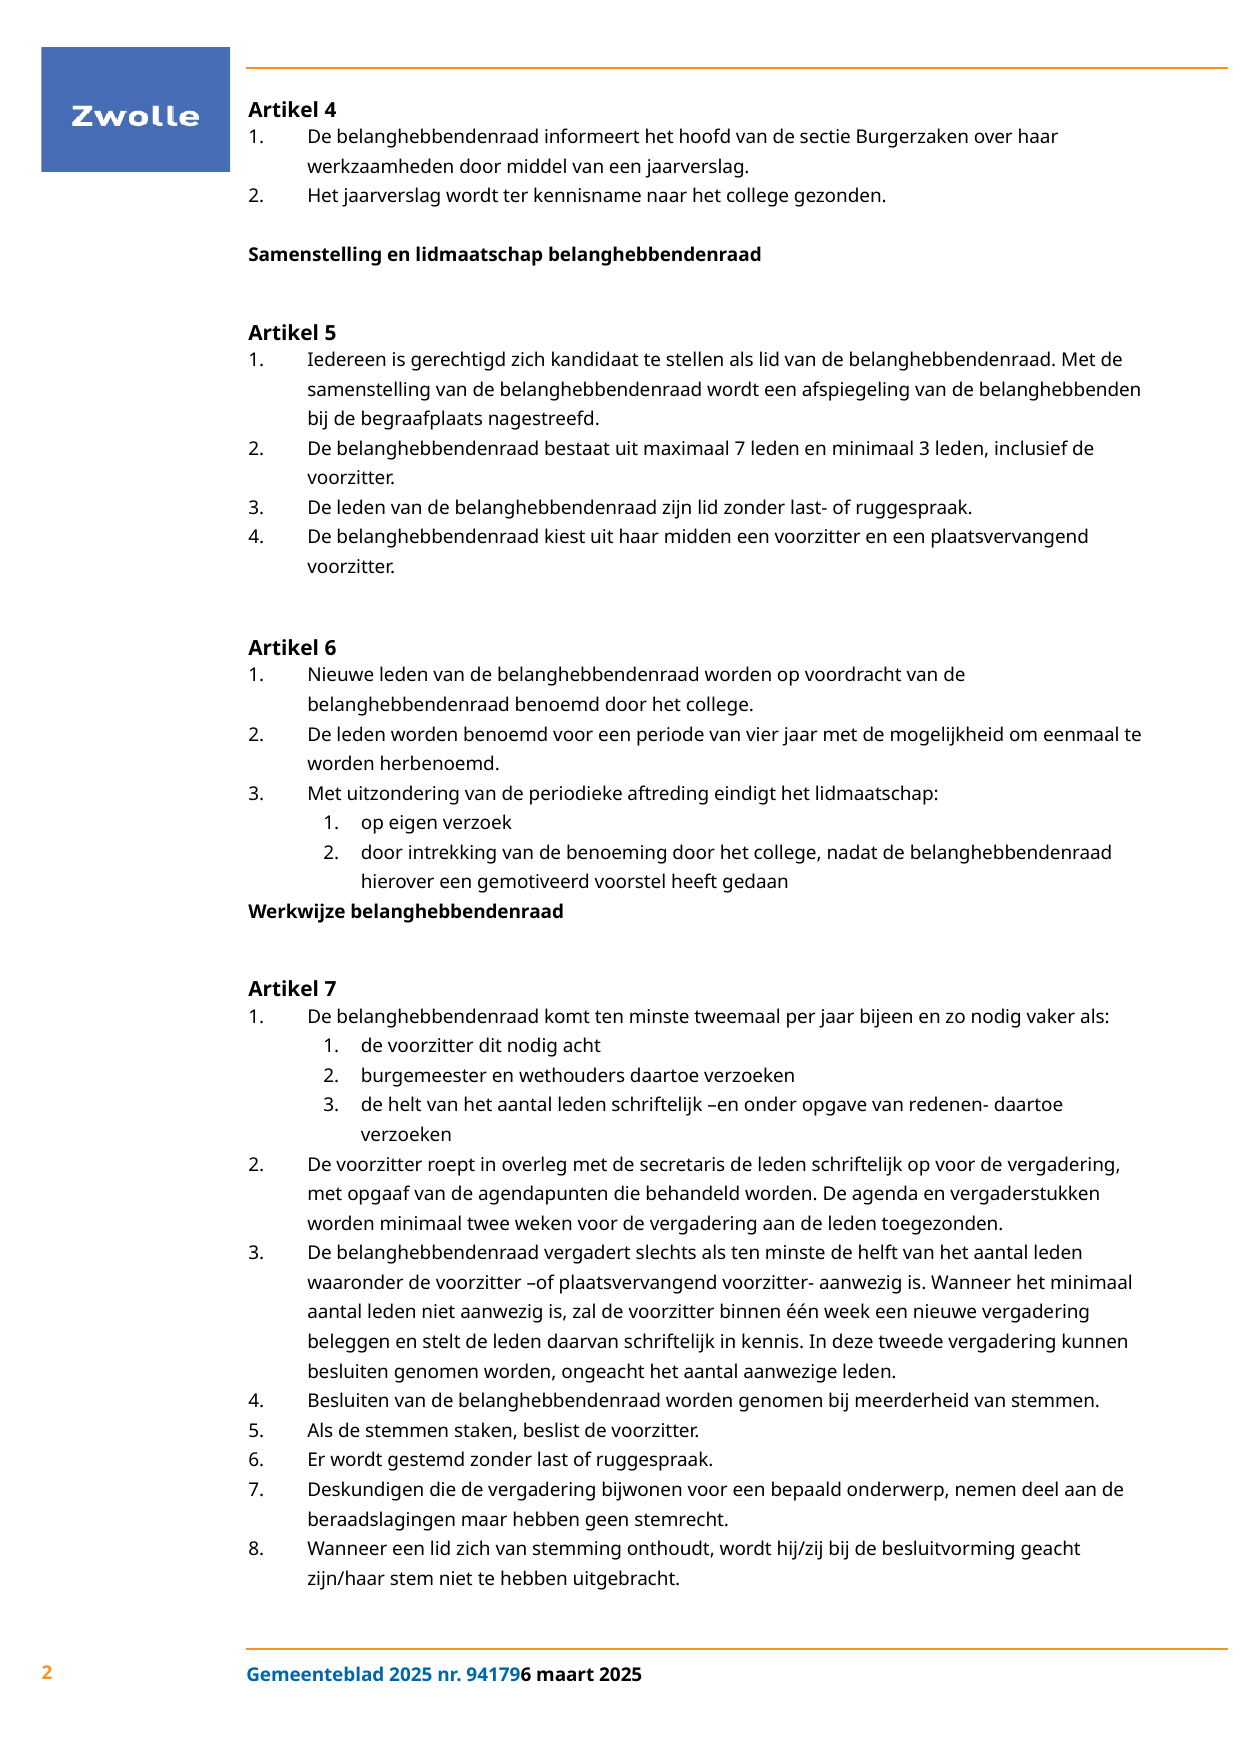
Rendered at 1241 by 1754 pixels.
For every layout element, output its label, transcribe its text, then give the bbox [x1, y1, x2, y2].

list Iedereen is gerechtigd zich kandidaat te stellen als lid van de belanghebbendenraad. Met de samenstelling van de belanghebbendenraad wordt een afspiegeling van de belanghebbenden bij de begraafplaats nagestreefd. [248, 346, 1152, 431]
list De voorzitter roept in overleg met de secretaris de leden schriftelijk op voor de vergadering, met opgaaf van de agendapunten die behandeld worden. De agenda en vergaderstukken worden minimaal twee weken voor de vergadering aan de leden toegezonden. [248, 1151, 1152, 1236]
list De belanghebbendenraad bestaat uit maximaal 7 leden en minimaal 3 leden, inclusief de voorzitter. [248, 435, 1152, 490]
list De belanghebbendenraad vergadert slechts als ten minste de helft van het aantal leden waaronder de voorzitter –of plaatsvervangend voorzitter- aanwezig is. Wanneer het minimaal aantal leden niet aanwezig is, zal de voorzitter binnen één week een nieuwe vergadering beleggen en stelt de leden daarvan schriftelijk in kennis. In deze tweede vergadering kunnen besluiten genomen worden, ongeacht het aantal aanwezige leden. [248, 1239, 1152, 1384]
text Artikel 4 [248, 95, 1152, 123]
text Artikel 5 [248, 318, 1152, 346]
list de voorzitter dit nodig acht [323, 1032, 1152, 1058]
list Met uitzondering van de periodieke aftreding eindigt het lidmaatschap: [248, 780, 1152, 806]
list Nieuwe leden van de belanghebbendenraad worden op voordracht van de belanghebbendenraad benoemd door het college. [248, 662, 1152, 717]
list Wanneer een lid zich van stemming onthoudt, wordt hij/zij bij de besluitvorming geacht zijn/haar stem niet te hebben uitgebracht. [248, 1535, 1152, 1591]
list burgemeester en wethouders daartoe verzoeken [323, 1062, 1152, 1088]
list Er wordt gestemd zonder last of ruggespraak. [248, 1447, 1152, 1472]
list Deskundigen die de vergadering bijwonen voor een bepaald onderwerp, nemen deel aan de beraadslagingen maar hebben geen stemrecht. [248, 1476, 1152, 1532]
list Het jaarverslag wordt ter kennisname naar het college gezonden. [248, 182, 1152, 208]
list Als de stemmen staken, beslist de voorzitter. [248, 1417, 1152, 1443]
list door intrekking van de benoeming door het college, nadat de belanghebbendenraad hierover een gemotiveerd voorstel heeft gedaan [323, 839, 1152, 894]
text Artikel 7 [248, 974, 1152, 1003]
list De belanghebbendenraad komt ten minste tweemaal per jaar bijeen en zo nodig vaker als: [248, 1003, 1152, 1029]
text Samenstelling en lidmaatschap belanghebbendenraad [248, 242, 1152, 267]
list De leden van de belanghebbendenraad zijn lid zonder last- of ruggespraak. [248, 494, 1152, 520]
list De belanghebbendenraad informeert het hoofd van de sectie Burgerzaken over haar werkzaamheden door middel van een jaarverslag. [248, 123, 1152, 178]
list Besluiten van de belanghebbendenraad worden genomen bij meerderheid van stemmen. [248, 1387, 1152, 1413]
list de helt van het aantal leden schriftelijk –en onder opgave van redenen- daartoe verzoeken [323, 1092, 1152, 1147]
picture [41, 47, 231, 172]
list De leden worden benoemd voor een periode van vier jaar met de mogelijkheid om eenmaal te worden herbenoemd. [248, 721, 1152, 776]
list op eigen verzoek [323, 809, 1152, 835]
text Werkwijze belanghebbendenraad [248, 898, 1152, 924]
text Artikel 6 [248, 633, 1152, 662]
list De belanghebbendenraad kiest uit haar midden een voorzitter en een plaatsvervangend voorzitter. [248, 524, 1152, 579]
